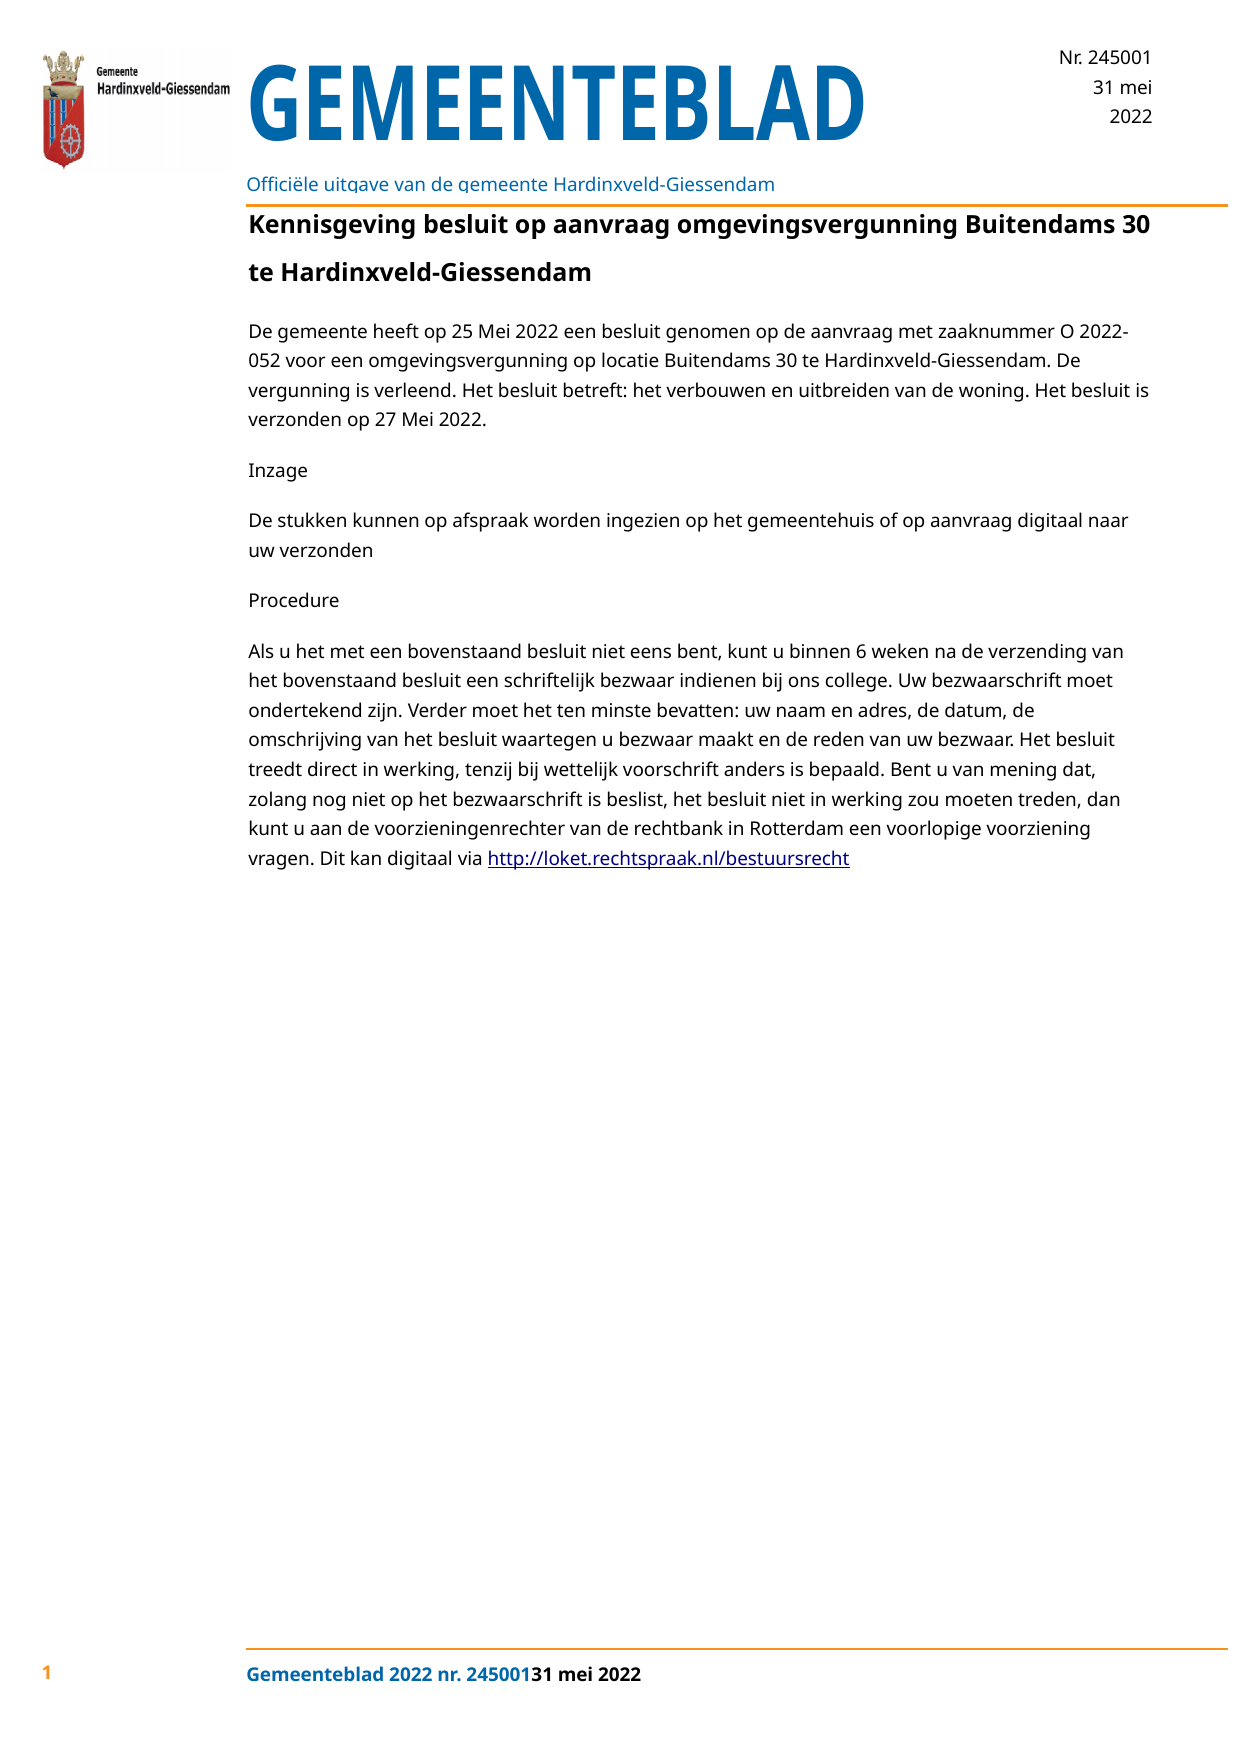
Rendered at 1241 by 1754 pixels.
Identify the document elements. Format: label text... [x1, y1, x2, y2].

picture [41, 47, 231, 172]
text Kennisgeving besluit op aanvraag omgevingsvergunning Buitendams 30 te Hardinxveld-Giessendam [248, 207, 1152, 288]
text De stukken kunnen op afspraak worden ingezien op het gemeentehuis of op aanvraag digitaal naar uw verzonden [248, 507, 1152, 563]
text Procedure [248, 587, 1152, 613]
text De gemeente heeft op 25 Mei 2022 een besluit genomen op de aanvraag met zaaknummer O 2022-052 voor een omgevingsvergunning op locatie Buitendams 30 te Hardinxveld-Giessendam. De vergunning is verleend. Het besluit betreft: het verbouwen en uitbreiden van de woning. Het besluit is verzonden op 27 Mei 2022. [248, 318, 1152, 432]
text Inzage [248, 457, 1152, 483]
text Als u het met een bovenstaand besluit niet eens bent, kunt u binnen 6 weken na de verzending van het bovenstaand besluit een schriftelijk bezwaar indienen bij ons college. Uw bezwaarschrift moet ondertekend zijn. Verder moet het ten minste bevatten: uw naam en adres, de datum, de omschrijving van het besluit waartegen u bezwaar maakt en de reden van uw bezwaar. Het besluit treedt direct in werking, tenzij bij wettelijk voorschrift anders is bepaald. Bent u van mening dat, zolang nog niet op het bezwaarschrift is beslist, het besluit niet in werking zou moeten treden, dan kunt u aan de voorzieningenrechter van de rechtbank in Rotterdam een voorlopige voorziening vragen. Dit kan digitaal via http://loket.rechtspraak.nl/bestuursrecht [248, 638, 1152, 871]
